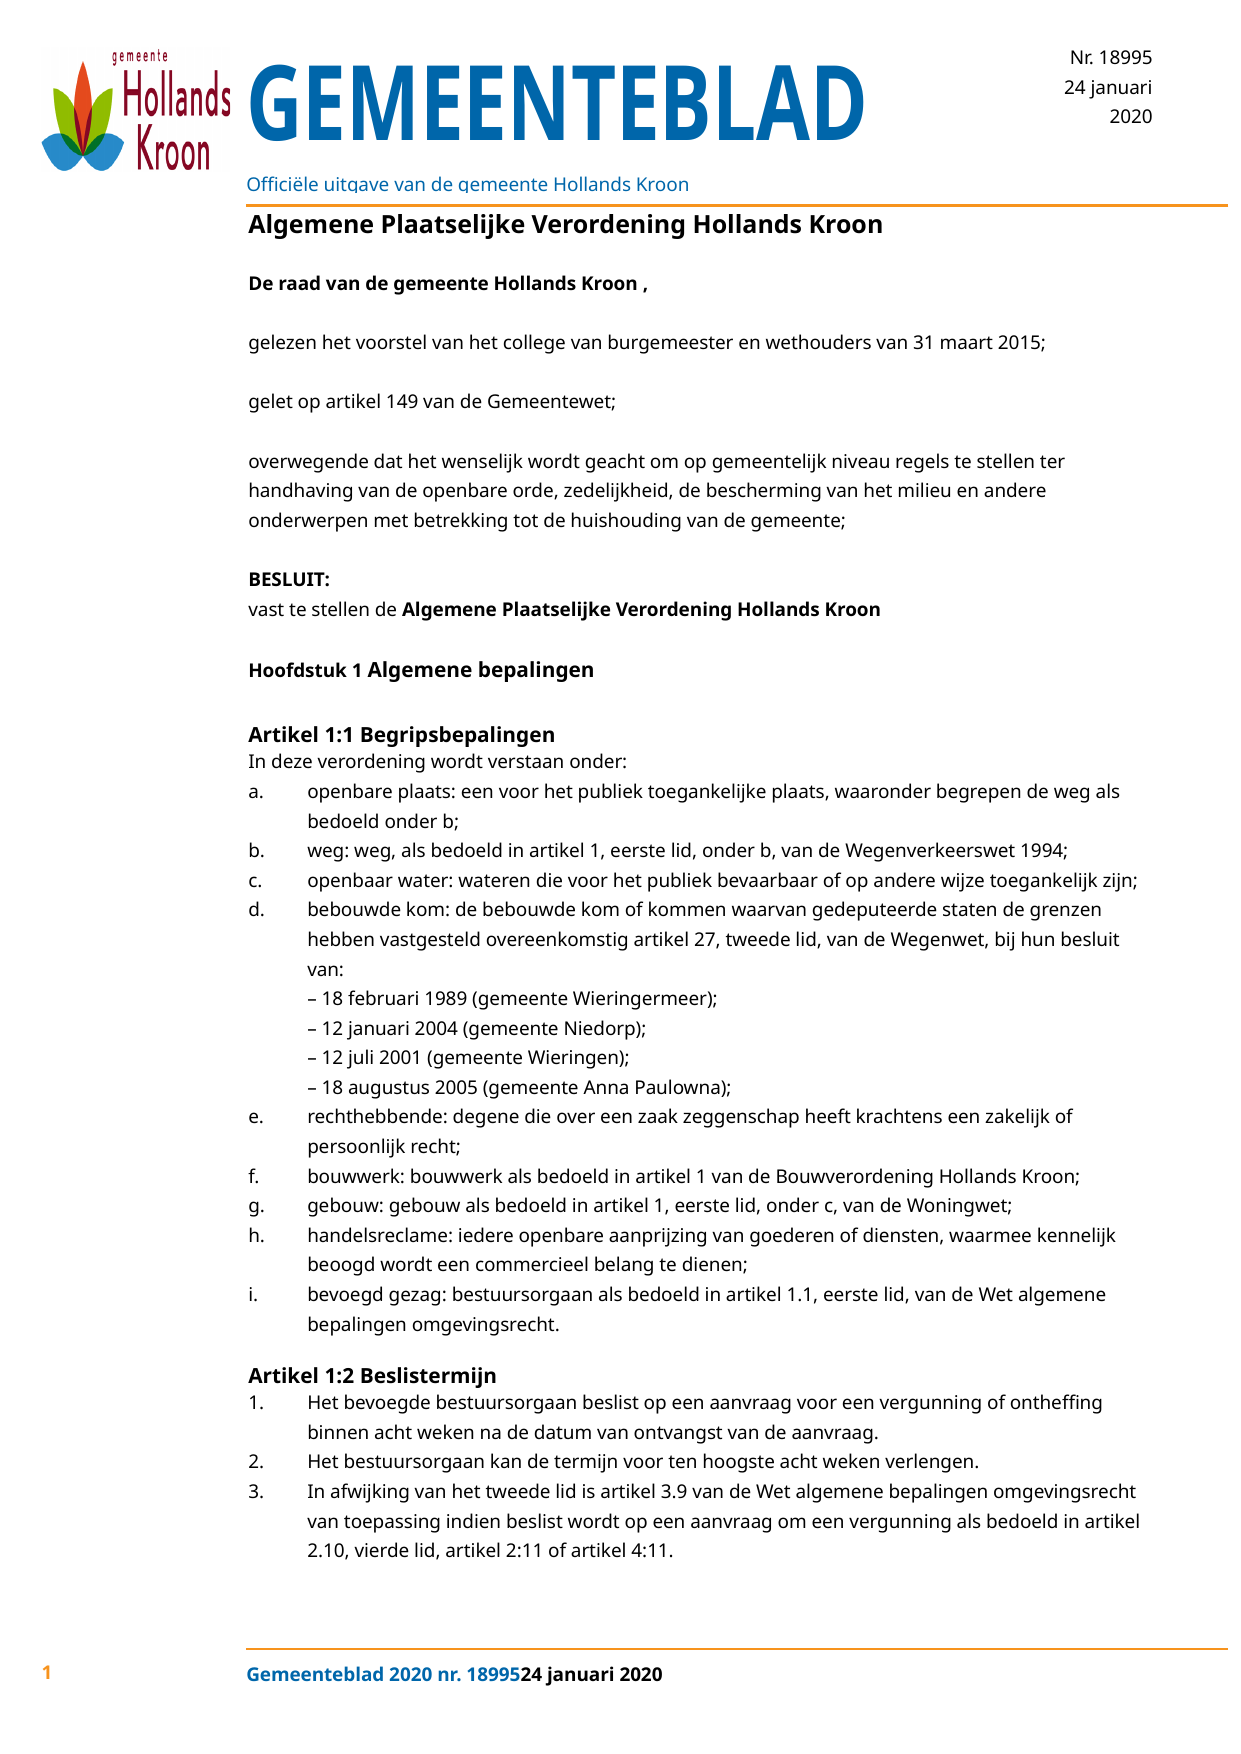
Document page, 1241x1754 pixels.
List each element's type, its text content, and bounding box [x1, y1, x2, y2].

text De raad van de gemeente Hollands Kroon , [248, 270, 1152, 296]
text Artikel 1:1 Begripsbepalingen [248, 720, 1152, 749]
list bouwwerk: bouwwerk als bedoeld in artikel 1 van de Bouwverordening Hollands Kroon; [248, 1163, 1152, 1188]
text BESLUIT: [248, 566, 1152, 592]
list – 12 januari 2004 (gemeente Niedorp); [248, 1015, 1152, 1041]
list bevoegd gezag: bestuursorgaan als bedoeld in artikel 1.1, eerste lid, van de Wet algemene bepalingen omgevingsrecht. [248, 1281, 1152, 1336]
text overwegende dat het wenselijk wordt geacht om op gemeentelijk niveau regels te stellen ter handhaving van de openbare orde, zedelijkheid, de bescherming van het milieu en andere onderwerpen met betrekking tot de huishouding van de gemeente; [248, 448, 1152, 533]
text Artikel 1:2 Beslistermijn [248, 1361, 1152, 1389]
list In afwijking van het tweede lid is artikel 3.9 van de Wet algemene bepalingen omgevingsrecht van toepassing indien beslist wordt op een aanvraag om een vergunning als bedoeld in artikel 2.10, vierde lid, artikel 2:11 of artikel 4:11. [248, 1478, 1152, 1563]
list openbare plaats: een voor het publiek toegankelijke plaats, waaronder begrepen de weg als bedoeld onder b; [248, 778, 1152, 833]
text Algemene Plaatselijke Verordening Hollands Kroon [248, 207, 1152, 241]
list weg: weg, als bedoeld in artikel 1, eerste lid, onder b, van de Wegenverkeerswet 1994; [248, 837, 1152, 863]
text Hoofdstuk 1 Algemene bepalingen [248, 655, 1152, 683]
text In deze verordening wordt verstaan onder: [248, 749, 1152, 774]
list gebouw: gebouw als bedoeld in artikel 1, eerste lid, onder c, van de Woningwet; [248, 1192, 1152, 1218]
list – 12 juli 2001 (gemeente Wieringen); [248, 1044, 1152, 1070]
list – 18 februari 1989 (gemeente Wieringermeer); [248, 985, 1152, 1011]
list rechthebbende: degene die over een zaak zeggenschap heeft krachtens een zakelijk of persoonlijk recht; [248, 1104, 1152, 1159]
list Het bevoegde bestuursorgaan beslist op een aanvraag voor een vergunning of ontheffing binnen acht weken na de datum van ontvangst van de aanvraag. [248, 1389, 1152, 1445]
text vast te stellen de Algemene Plaatselijke Verordening Hollands Kroon [248, 596, 1152, 621]
text gelezen het voorstel van het college van burgemeester en wethouders van 31 maart 2015; [248, 329, 1152, 355]
list Het bestuursorgaan kan de termijn voor ten hoogste acht weken verlengen. [248, 1449, 1152, 1474]
text gelet op artikel 149 van de Gemeentewet; [248, 389, 1152, 414]
picture [41, 47, 231, 172]
list openbaar water: wateren die voor het publiek bevaarbaar of op andere wijze toegankelijk zijn; [248, 867, 1152, 893]
list – 18 augustus 2005 (gemeente Anna Paulowna); [248, 1074, 1152, 1100]
list handelsreclame: iedere openbare aanprijzing van goederen of diensten, waarmee kennelijk beoogd wordt een commercieel belang te dienen; [248, 1222, 1152, 1277]
list bebouwde kom: de bebouwde kom of kommen waarvan gedeputeerde staten de grenzen hebben vastgesteld overeenkomstig artikel 27, tweede lid, van de Wegenwet, bij hun besluit van: [248, 897, 1152, 981]
